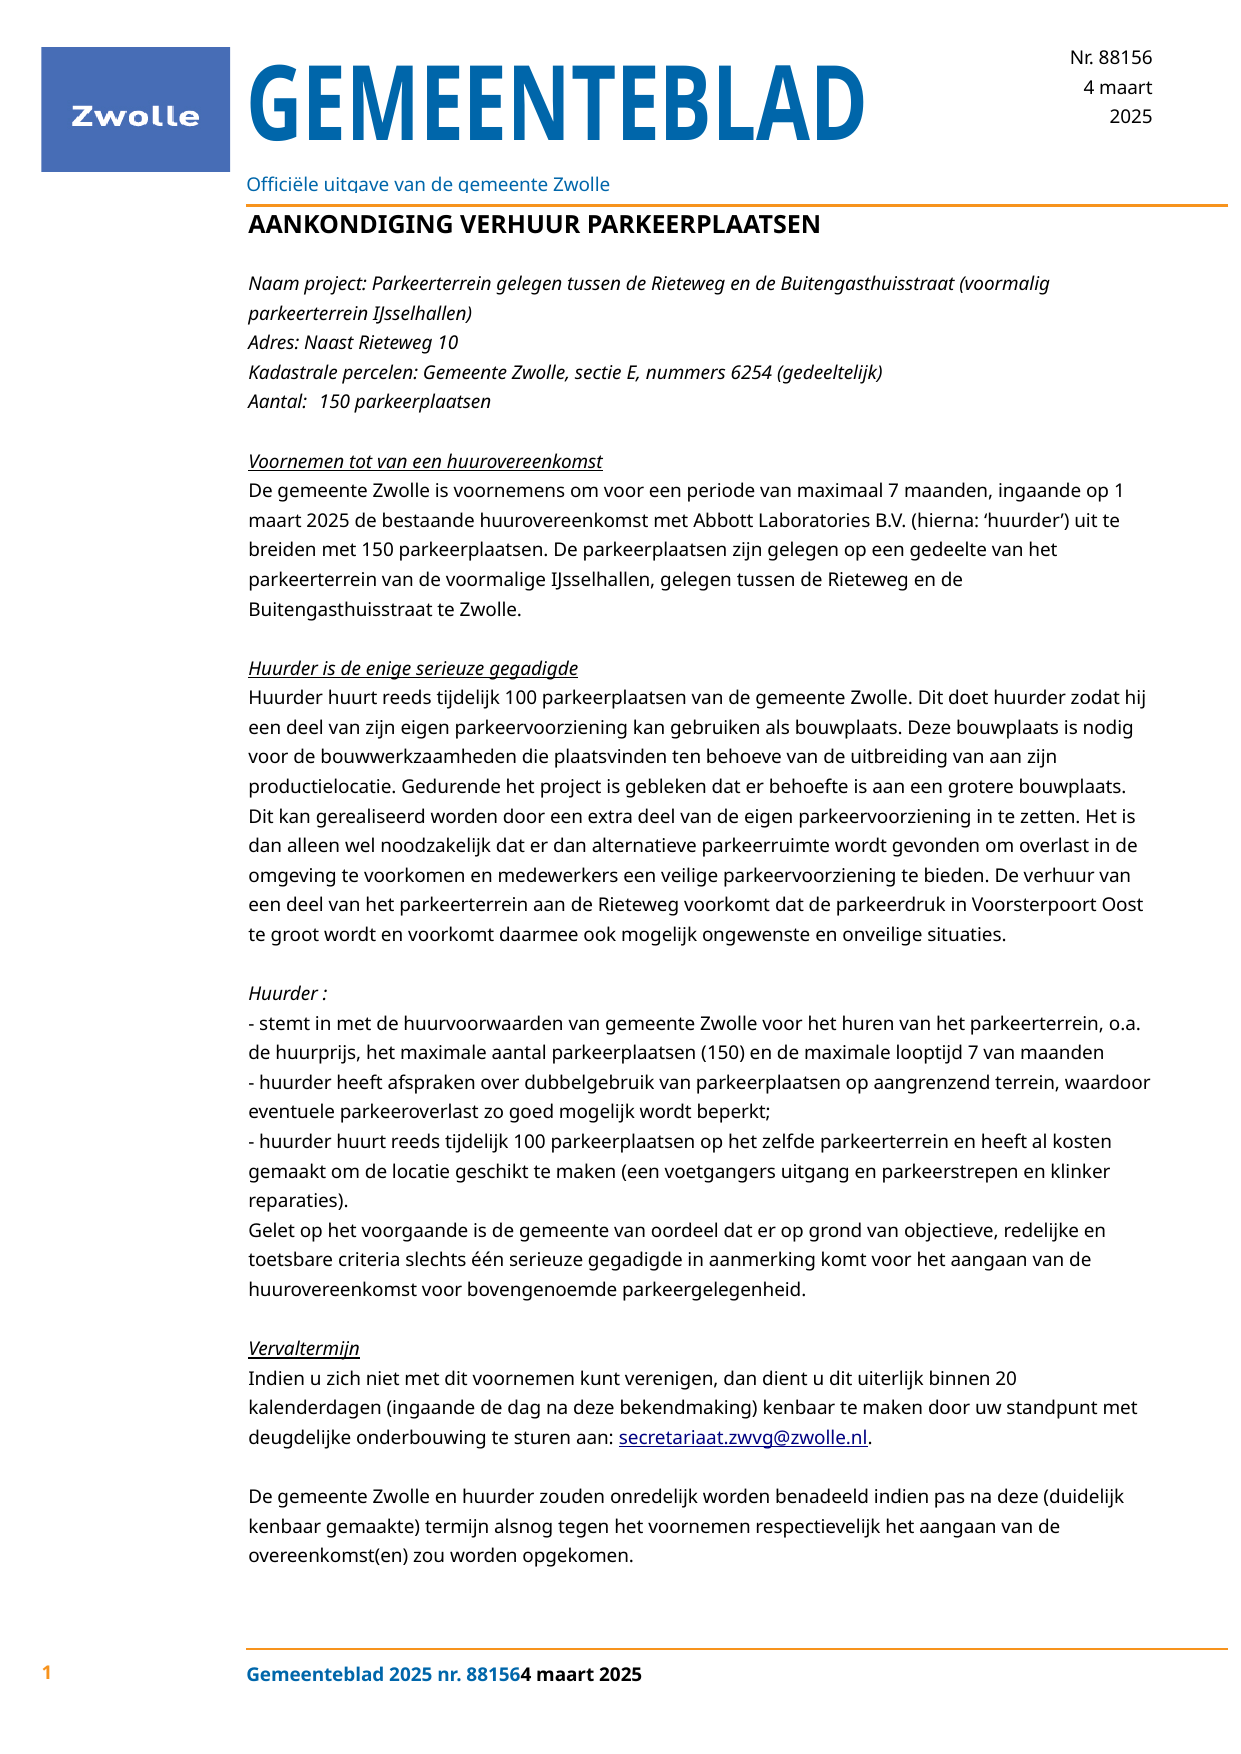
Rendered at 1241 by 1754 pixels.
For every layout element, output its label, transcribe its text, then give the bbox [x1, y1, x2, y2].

text - huurder huurt reeds tijdelijk 100 parkeerplaatsen op het zelfde parkeerterrein en heeft al kosten gemaakt om de locatie geschikt te maken (een voetgangers uitgang en parkeerstrepen en klinker reparaties). [248, 1128, 1152, 1213]
text Gelet op het voorgaande is de gemeente van oordeel dat er op grond van objectieve, redelijke en toetsbare criteria slechts één serieuze gegadigde in aanmerking komt voor het aangaan van de huurovereenkomst voor bovengenoemde parkeergelegenheid. [248, 1217, 1152, 1302]
text Naam project: Parkeerterrein gelegen tussen de Rieteweg en de Buitengasthuisstraat (voormalig parkeerterrein IJsselhallen) [248, 270, 1152, 326]
text Huurder : [248, 980, 1152, 1006]
text De gemeente Zwolle en huurder zouden onredelijk worden benadeeld indien pas na deze (duidelijk kenbaar gemaakte) termijn alsnog tegen het voornemen respectievelijk het aangaan van de overeenkomst(en) zou worden opgekomen. [248, 1483, 1152, 1568]
text Adres: Naast Rieteweg 10 [248, 329, 1152, 355]
picture [41, 47, 231, 172]
text Huurder huurt reeds tijdelijk 100 parkeerplaatsen van de gemeente Zwolle. Dit doet huurder zodat hij een deel van zijn eigen parkeervoorziening kan gebruiken als bouwplaats. Deze bouwplaats is nodig voor de bouwwerkzaamheden die plaatsvinden ten behoeve van de uitbreiding van aan zijn productielocatie. Gedurende het project is gebleken dat er behoefte is aan een grotere bouwplaats. Dit kan gerealiseerd worden door een extra deel van de eigen parkeervoorziening in te zetten. Het is dan alleen wel noodzakelijk dat er dan alternatieve parkeerruimte wordt gevonden om overlast in de omgeving te voorkomen en medewerkers een veilige parkeervoorziening te bieden. De verhuur van een deel van het parkeerterrein aan de Rieteweg voorkomt dat de parkeerdruk in Voorsterpoort Oost te groot wordt en voorkomt daarmee ook mogelijk ongewenste en onveilige situaties. [248, 684, 1152, 947]
text De gemeente Zwolle is voornemens om voor een periode van maximaal 7 maanden, ingaande op 1 maart 2025 de bestaande huurovereenkomst met Abbott Laboratories B.V. (hierna: ‘huurder’) uit te breiden met 150 parkeerplaatsen. De parkeerplaatsen zijn gelegen op een gedeelte van het parkeerterrein van de voormalige IJsselhallen, gelegen tussen de Rieteweg en de Buitengasthuisstraat te Zwolle. [248, 477, 1152, 621]
text Indien u zich niet met dit voornemen kunt verenigen, dan dient u dit uiterlijk binnen 20 kalenderdagen (ingaande de dag na deze bekendmaking) kenbaar te maken door uw standpunt met deugdelijke onderbouwing te sturen aan: secretariaat.zwvg@zwolle.nl. [248, 1365, 1152, 1450]
text Voornemen tot van een huurovereenkomst [248, 448, 1152, 473]
text Aantal: 150 parkeerplaatsen [248, 389, 1152, 414]
text - huurder heeft afspraken over dubbelgebruik van parkeerplaatsen op aangrenzend terrein, waardoor eventuele parkeeroverlast zo goed mogelijk wordt beperkt; [248, 1069, 1152, 1124]
text Vervaltermijn [248, 1335, 1152, 1361]
text Kadastrale percelen: Gemeente Zwolle, sectie E, nummers 6254 (gedeeltelijk) [248, 359, 1152, 385]
text Huurder is de enige serieuze gegadigde [248, 655, 1152, 681]
text AANKONDIGING VERHUUR PARKEERPLAATSEN [248, 207, 1152, 241]
text - stemt in met de huurvoorwaarden van gemeente Zwolle voor het huren van het parkeerterrein, o.a. de huurprijs, het maximale aantal parkeerplaatsen (150) en de maximale looptijd 7 van maanden [248, 1010, 1152, 1065]
